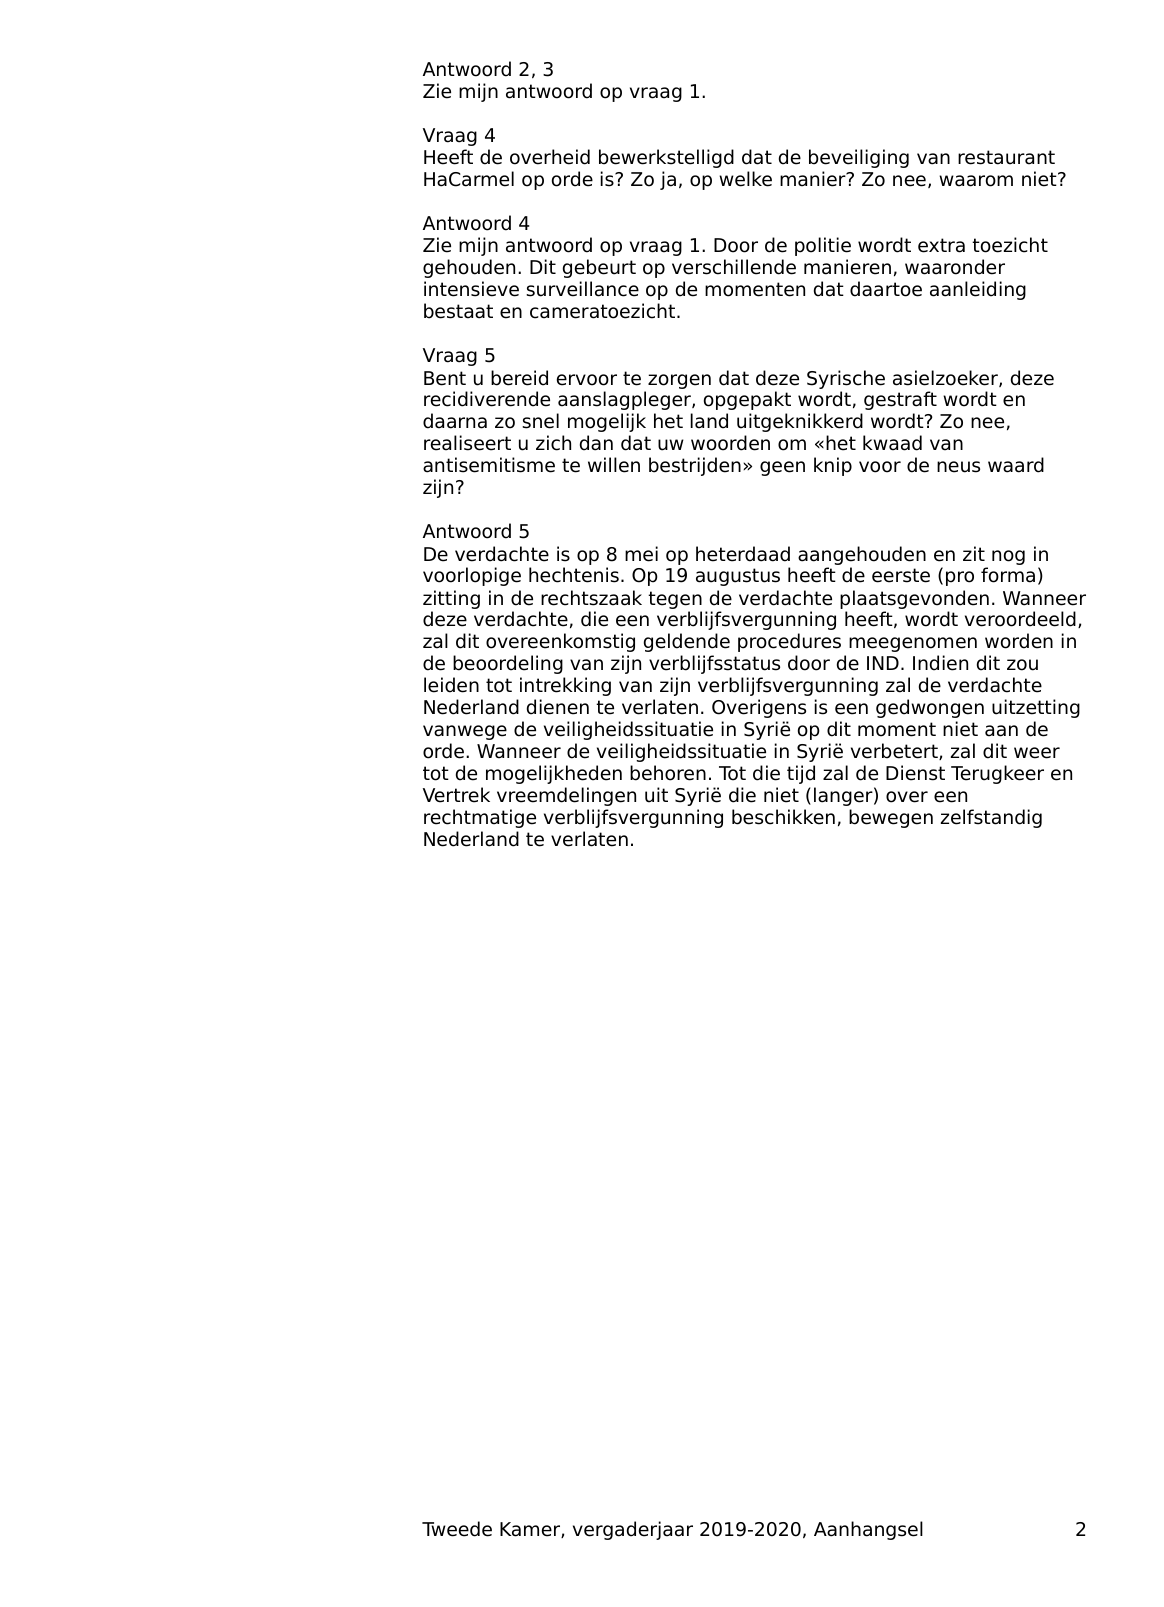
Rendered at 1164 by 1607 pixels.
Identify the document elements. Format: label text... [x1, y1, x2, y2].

text Vraag 5 [422, 345, 1087, 367]
text Zie mijn antwoord op vraag 1. Door de politie wordt extra toezicht gehouden. Dit gebeurt op verschillende manieren, waaronder intensieve surveillance op de momenten dat daartoe aanleiding bestaat en cameratoezicht. [422, 235, 1087, 323]
text Antwoord 2, 3 [422, 59, 1087, 81]
text De verdachte is op 8 mei op heterdaad aangehouden en zit nog in voorlopige hechtenis. Op 19 augustus heeft de eerste (pro forma) zitting in de rechtszaak tegen de verdachte plaatsgevonden. Wanneer deze verdachte, die een verblijfsvergunning heeft, wordt veroordeeld, zal dit overeenkomstig geldende procedures meegenomen worden in de beoordeling van zijn verblijfsstatus door de IND. Indien dit zou leiden tot intrekking van zijn verblijfsvergunning zal de verdachte Nederland dienen te verlaten. Overigens is een gedwongen uitzetting vanwege de veiligheidssituatie in Syrië op dit moment niet aan de orde. Wanneer de veiligheidssituatie in Syrië verbetert, zal dit weer tot de mogelijkheden behoren. Tot die tijd zal de Dienst Terugkeer en Vertrek vreemdelingen uit Syrië die niet (langer) over een rechtmatige verblijfsvergunning beschikken, bewegen zelfstandig Nederland te verlaten. [422, 543, 1087, 851]
text Zie mijn antwoord op vraag 1. [422, 81, 1087, 103]
text Antwoord 5 [422, 521, 1087, 543]
text Antwoord 4 [422, 213, 1087, 235]
text Vraag 4 [422, 125, 1087, 147]
text Bent u bereid ervoor te zorgen dat deze Syrische asielzoeker, deze recidiverende aanslagpleger, opgepakt wordt, gestraft wordt en daarna zo snel mogelijk het land uitgeknikkerd wordt? Zo nee, realiseert u zich dan dat uw woorden om «het kwaad van antisemitisme te willen bestrijden» geen knip voor de neus waard zijn? [422, 367, 1087, 499]
text Heeft de overheid bewerkstelligd dat de beveiliging van restaurant HaCarmel op orde is? Zo ja, op welke manier? Zo nee, waarom niet? [422, 147, 1087, 191]
